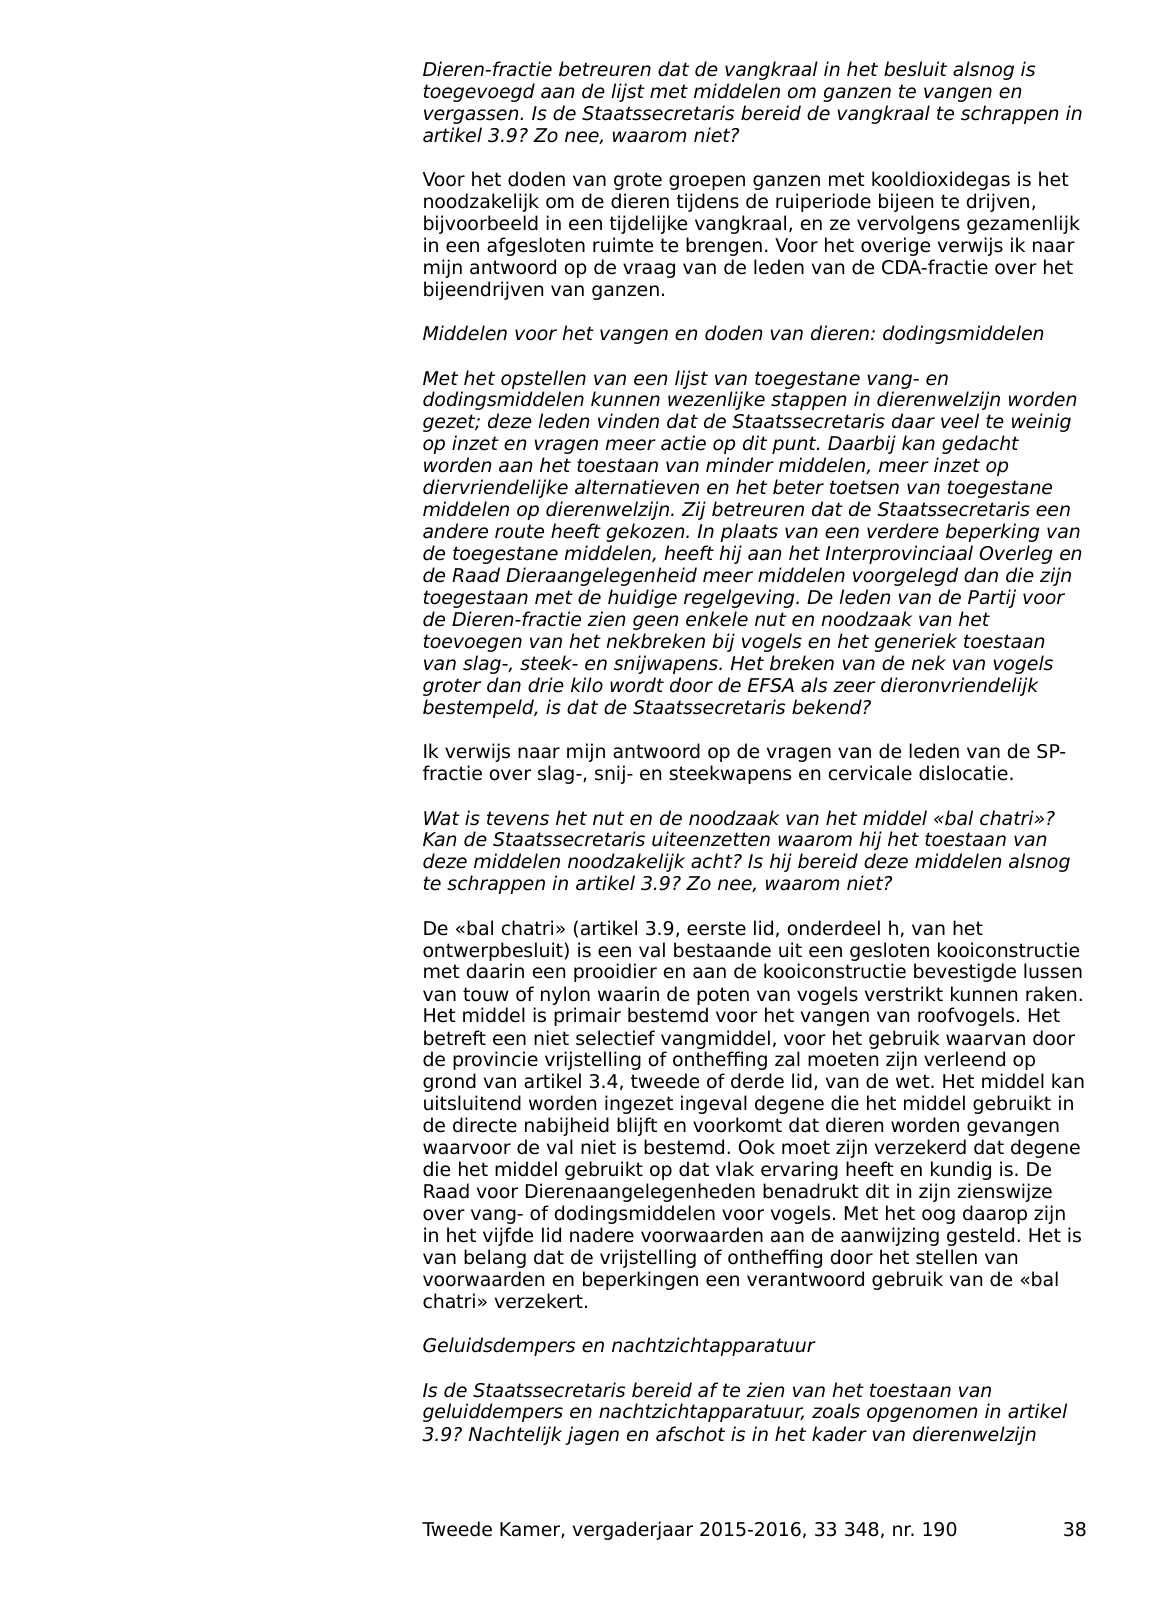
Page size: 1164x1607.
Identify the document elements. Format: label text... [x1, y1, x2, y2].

text Voor het doden van grote groepen ganzen met kooldioxidegas is het noodzakelijk om de dieren tijdens de ruiperiode bijeen te drijven, bijvoorbeeld in een tijdelijke vangkraal, en ze vervolgens gezamenlijk in een afgesloten ruimte te brengen. Voor het overige verwijs ik naar mijn antwoord op de vraag van de leden van de CDA-fractie over het bijeendrijven van ganzen. [422, 169, 1087, 301]
text De «bal chatri» (artikel 3.9, eerste lid, onderdeel h, van het ontwerpbesluit) is een val bestaande uit een gesloten kooiconstructie met daarin een prooidier en aan de kooiconstructie bevestigde lussen van touw of nylon waarin de poten van vogels verstrikt kunnen raken. Het middel is primair bestemd voor het vangen van roofvogels. Het betreft een niet selectief vangmiddel, voor het gebruik waarvan door de provincie vrijstelling of ontheffing zal moeten zijn verleend op grond van artikel 3.4, tweede of derde lid, van de wet. Het middel kan uitsluitend worden ingezet ingeval degene die het middel gebruikt in de directe nabijheid blijft en voorkomt dat dieren worden gevangen waarvoor de val niet is bestemd. Ook moet zijn verzekerd dat degene die het middel gebruikt op dat vlak ervaring heeft en kundig is. De Raad voor Dierenaangelegenheden benadrukt dit in zijn zienswijze over vang- of dodingsmiddelen voor vogels. Met het oog daarop zijn in het vijfde lid nadere voorwaarden aan de aanwijzing gesteld. Het is van belang dat de vrijstelling of ontheffing door het stellen van voorwaarden en beperkingen een verantwoord gebruik van de «bal chatri» verzekert. [422, 917, 1087, 1313]
text Met het opstellen van een lijst van toegestane vang- en dodingsmiddelen kunnen wezenlijke stappen in dierenwelzijn worden gezet; deze leden vinden dat de Staatssecretaris daar veel te weinig op inzet en vragen meer actie op dit punt. Daarbij kan gedacht worden aan het toestaan van minder middelen, meer inzet op diervriendelijke alternatieven en het beter toetsen van toegestane middelen op dierenwelzijn. Zij betreuren dat de Staatssecretaris een andere route heeft gekozen. In plaats van een verdere beperking van de toegestane middelen, heeft hij aan het Interprovinciaal Overleg en de Raad Dieraangelegenheid meer middelen voorgelegd dan die zijn toegestaan met de huidige regelgeving. De leden van de Partij voor de Dieren-fractie zien geen enkele nut en noodzaak van het toevoegen van het nekbreken bij vogels en het generiek toestaan van slag-, steek- en snijwapens. Het breken van de nek van vogels groter dan drie kilo wordt door de EFSA als zeer dieronvriendelijk bestempeld, is dat de Staatssecretaris bekend? [422, 367, 1087, 719]
subtitle Geluidsdempers en nachtzichtapparatuur [422, 1335, 1087, 1357]
text Wat is tevens het nut en de noodzaak van het middel «bal chatri»? Kan de Staatssecretaris uiteenzetten waarom hij het toestaan van deze middelen noodzakelijk acht? Is hij bereid deze middelen alsnog te schrappen in artikel 3.9? Zo nee, waarom niet? [422, 807, 1087, 895]
text Ik verwijs naar mijn antwoord op de vragen van de leden van de SP-fractie over slag-, snij- en steekwapens en cervicale dislocatie. [422, 741, 1087, 785]
text Is de Staatssecretaris bereid af te zien van het toestaan van geluiddempers en nachtzichtapparatuur, zoals opgenomen in artikel 3.9? Nachtelijk jagen en afschot is in het kader van dierenwelzijn [422, 1379, 1087, 1445]
text Dieren-fractie betreuren dat de vangkraal in het besluit alsnog is toegevoegd aan de lijst met middelen om ganzen te vangen en vergassen. Is de Staatssecretaris bereid de vangkraal te schrappen in artikel 3.9? Zo nee, waarom niet? [422, 59, 1087, 147]
subtitle Middelen voor het vangen en doden van dieren: dodingsmiddelen [422, 323, 1087, 345]
